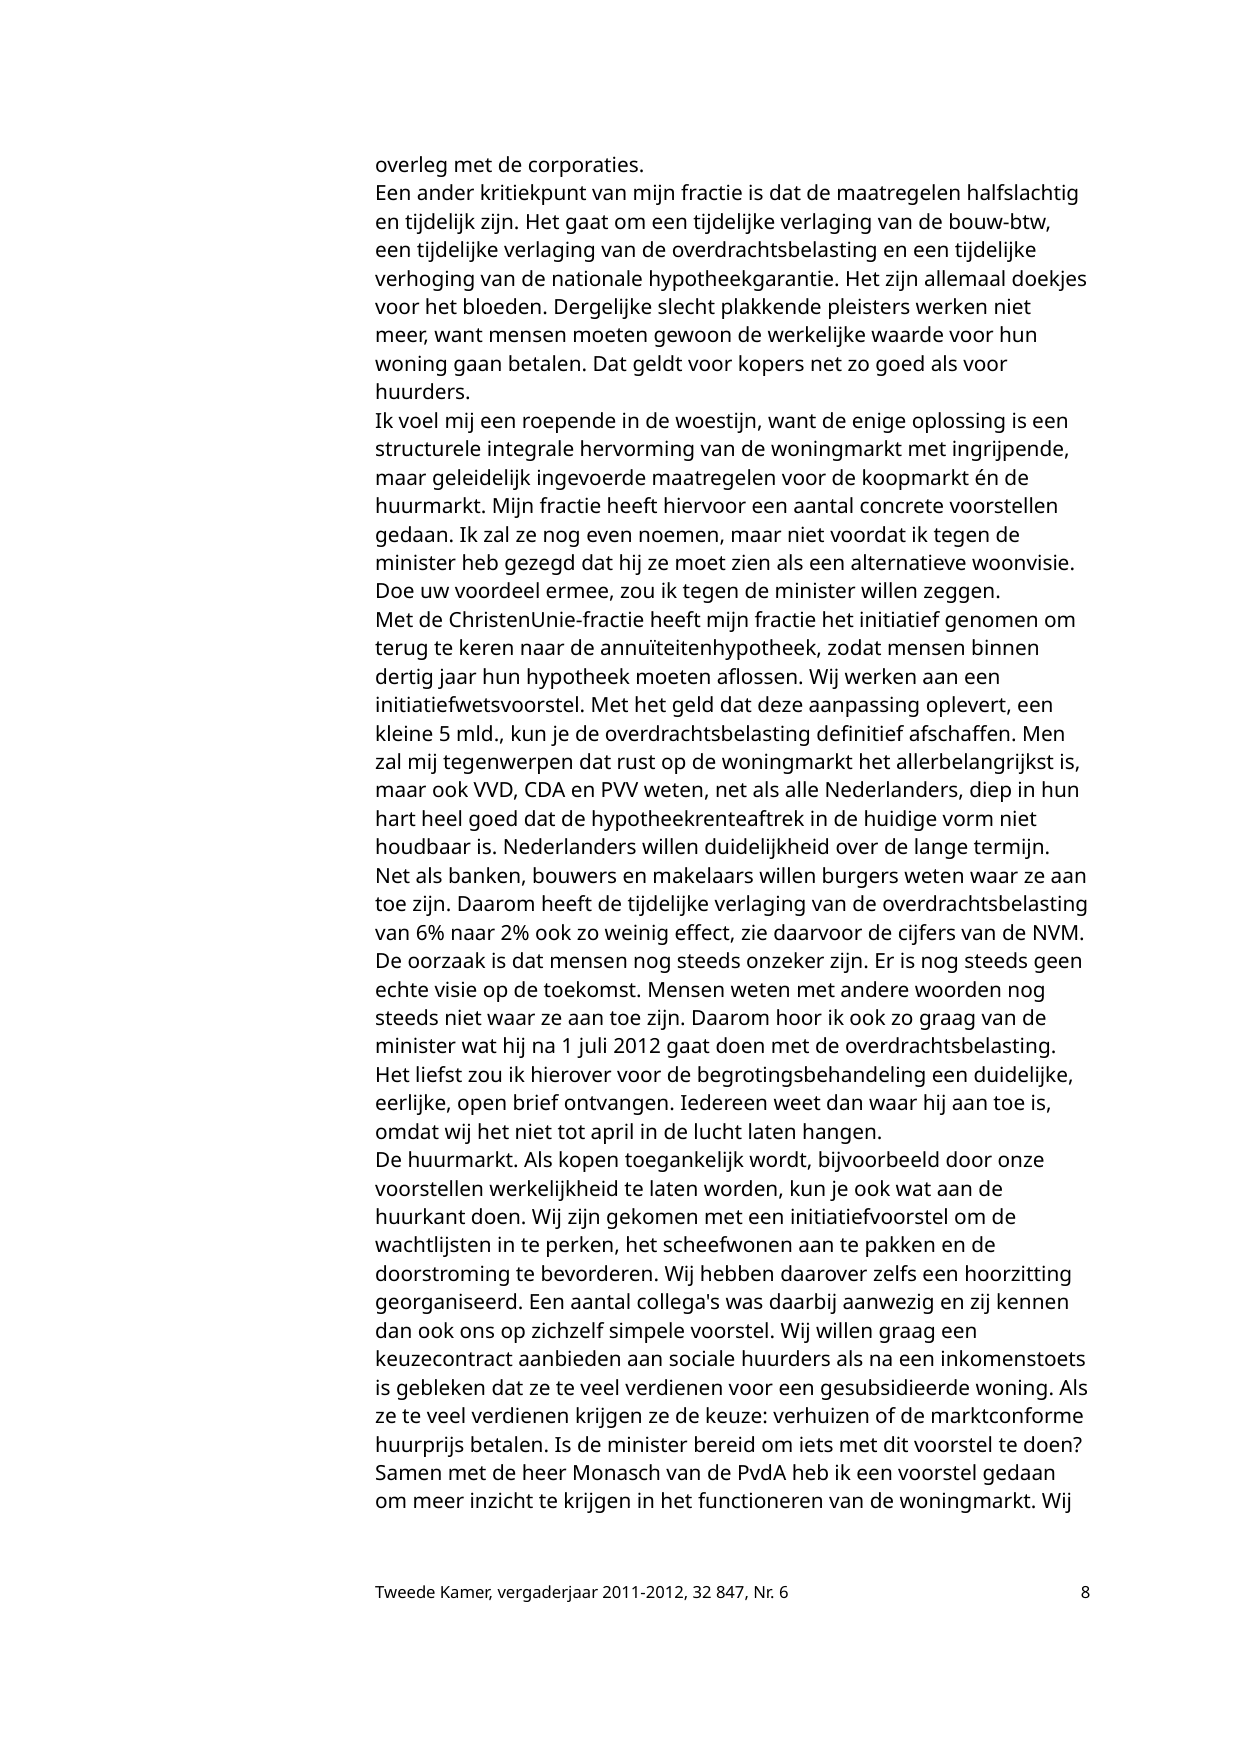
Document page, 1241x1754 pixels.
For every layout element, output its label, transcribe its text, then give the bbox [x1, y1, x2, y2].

text overleg met de corporaties. [375, 150, 1090, 178]
text Samen met de heer Monasch van de PvdA heb ik een voorstel gedaan om meer inzicht te krijgen in het functioneren van de woningmarkt. Wij [375, 1458, 1090, 1515]
text Ik voel mij een roepende in de woestijn, want de enige oplossing is een structurele integrale hervorming van de woningmarkt met ingrijpende, maar geleidelijk ingevoerde maatregelen voor de koopmarkt én de huurmarkt. Mijn fractie heeft hiervoor een aantal concrete voorstellen gedaan. Ik zal ze nog even noemen, maar niet voordat ik tegen de minister heb gezegd dat hij ze moet zien als een alternatieve woonvisie. Doe uw voordeel ermee, zou ik tegen de minister willen zeggen. [375, 406, 1090, 605]
text De huurmarkt. Als kopen toegankelijk wordt, bijvoorbeeld door onze voorstellen werkelijkheid te laten worden, kun je ook wat aan de huurkant doen. Wij zijn gekomen met een initiatiefvoorstel om de wachtlijsten in te perken, het scheefwonen aan te pakken en de doorstroming te bevorderen. Wij hebben daarover zelfs een hoorzitting georganiseerd. Een aantal collega's was daarbij aanwezig en zij kennen dan ook ons op zichzelf simpele voorstel. Wij willen graag een keuzecontract aanbieden aan sociale huurders als na een inkomenstoets is gebleken dat ze te veel verdienen voor een gesubsidieerde woning. Als ze te veel verdienen krijgen ze de keuze: verhuizen of de marktconforme huurprijs betalen. Is de minister bereid om iets met dit voorstel te doen? [375, 1145, 1090, 1458]
text Met de ChristenUnie-fractie heeft mijn fractie het initiatief genomen om terug te keren naar de annuïteitenhypotheek, zodat mensen binnen dertig jaar hun hypotheek moeten aflossen. Wij werken aan een initiatiefwetsvoorstel. Met het geld dat deze aanpassing oplevert, een kleine 5 mld., kun je de overdrachtsbelasting definitief afschaffen. Men zal mij tegenwerpen dat rust op de woningmarkt het allerbelangrijkst is, maar ook VVD, CDA en PVV weten, net als alle Nederlanders, diep in hun hart heel goed dat de hypotheekrenteaftrek in de huidige vorm niet houdbaar is. Nederlanders willen duidelijkheid over de lange termijn. Net als banken, bouwers en makelaars willen burgers weten waar ze aan toe zijn. Daarom heeft de tijdelijke verlaging van de overdrachtsbelasting van 6% naar 2% ook zo weinig effect, zie daarvoor de cijfers van de NVM. De oorzaak is dat mensen nog steeds onzeker zijn. Er is nog steeds geen echte visie op de toekomst. Mensen weten met andere woorden nog steeds niet waar ze aan toe zijn. Daarom hoor ik ook zo graag van de minister wat hij na 1 juli 2012 gaat doen met de overdrachtsbelasting. Het liefst zou ik hierover voor de begrotingsbehandeling een duidelijke, eerlijke, open brief ontvangen. Iedereen weet dan waar hij aan toe is, omdat wij het niet tot april in de lucht laten hangen. [375, 605, 1090, 1145]
text Een ander kritiekpunt van mijn fractie is dat de maatregelen halfslachtig en tijdelijk zijn. Het gaat om een tijdelijke verlaging van de bouw-btw, een tijdelijke verlaging van de overdrachtsbelasting en een tijdelijke verhoging van de nationale hypotheekgarantie. Het zijn allemaal doekjes voor het bloeden. Dergelijke slecht plakkende pleisters werken niet meer, want mensen moeten gewoon de werkelijke waarde voor hun woning gaan betalen. Dat geldt voor kopers net zo goed als voor huurders. [375, 178, 1090, 406]
